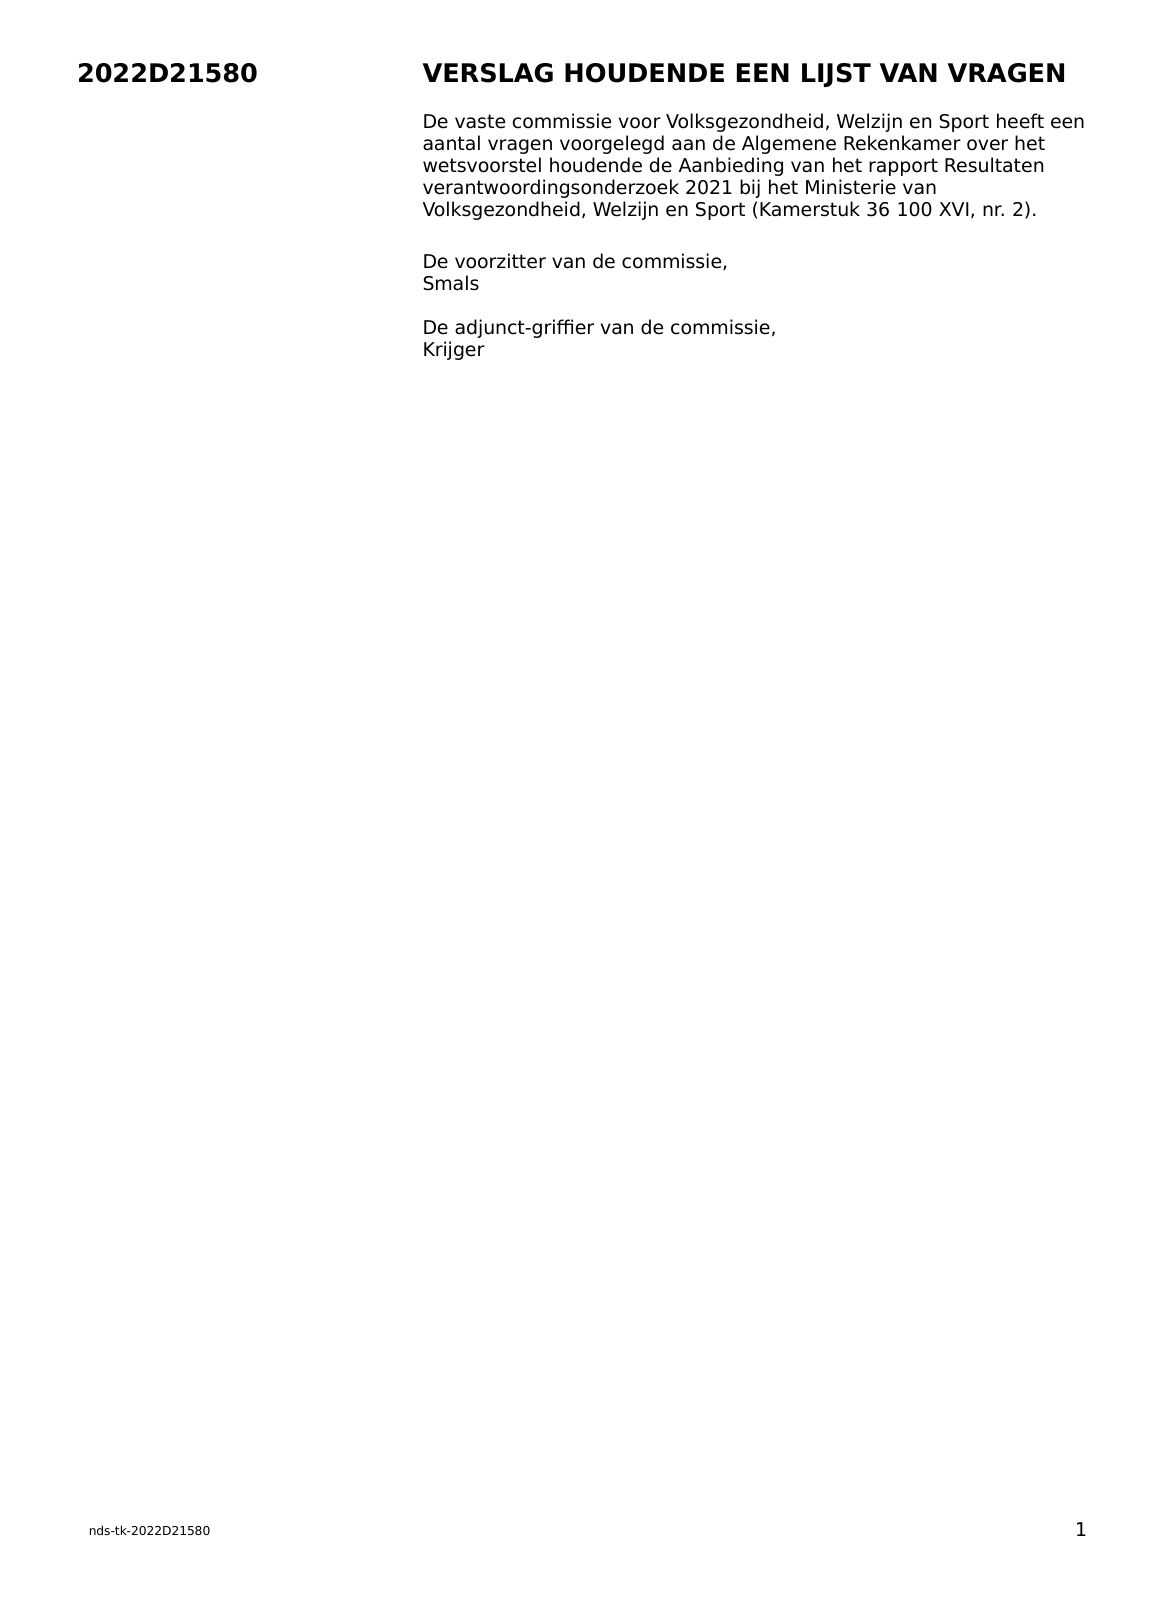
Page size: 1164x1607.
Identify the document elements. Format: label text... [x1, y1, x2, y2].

text De vaste commissie voor Volksgezondheid, Welzijn en Sport heeft een aantal vragen voorgelegd aan de Algemene Rekenkamer over het wetsvoorstel houdende de Aanbieding van het rapport Resultaten verantwoordingsonderzoek 2021 bij het Ministerie van Volksgezondheid, Welzijn en Sport (Kamerstuk 36 100 XVI, nr. 2). [422, 111, 1087, 221]
text De adjunct-griffier van de commissie, Krijger [422, 317, 1087, 361]
text De voorzitter van de commissie, Smals [422, 251, 1087, 295]
text nds-tk-2022D21580 [88, 1524, 323, 1538]
text 2022D21580 VERSLAG HOUDENDE EEN LIJST VAN VRAGEN [77, 59, 1087, 89]
